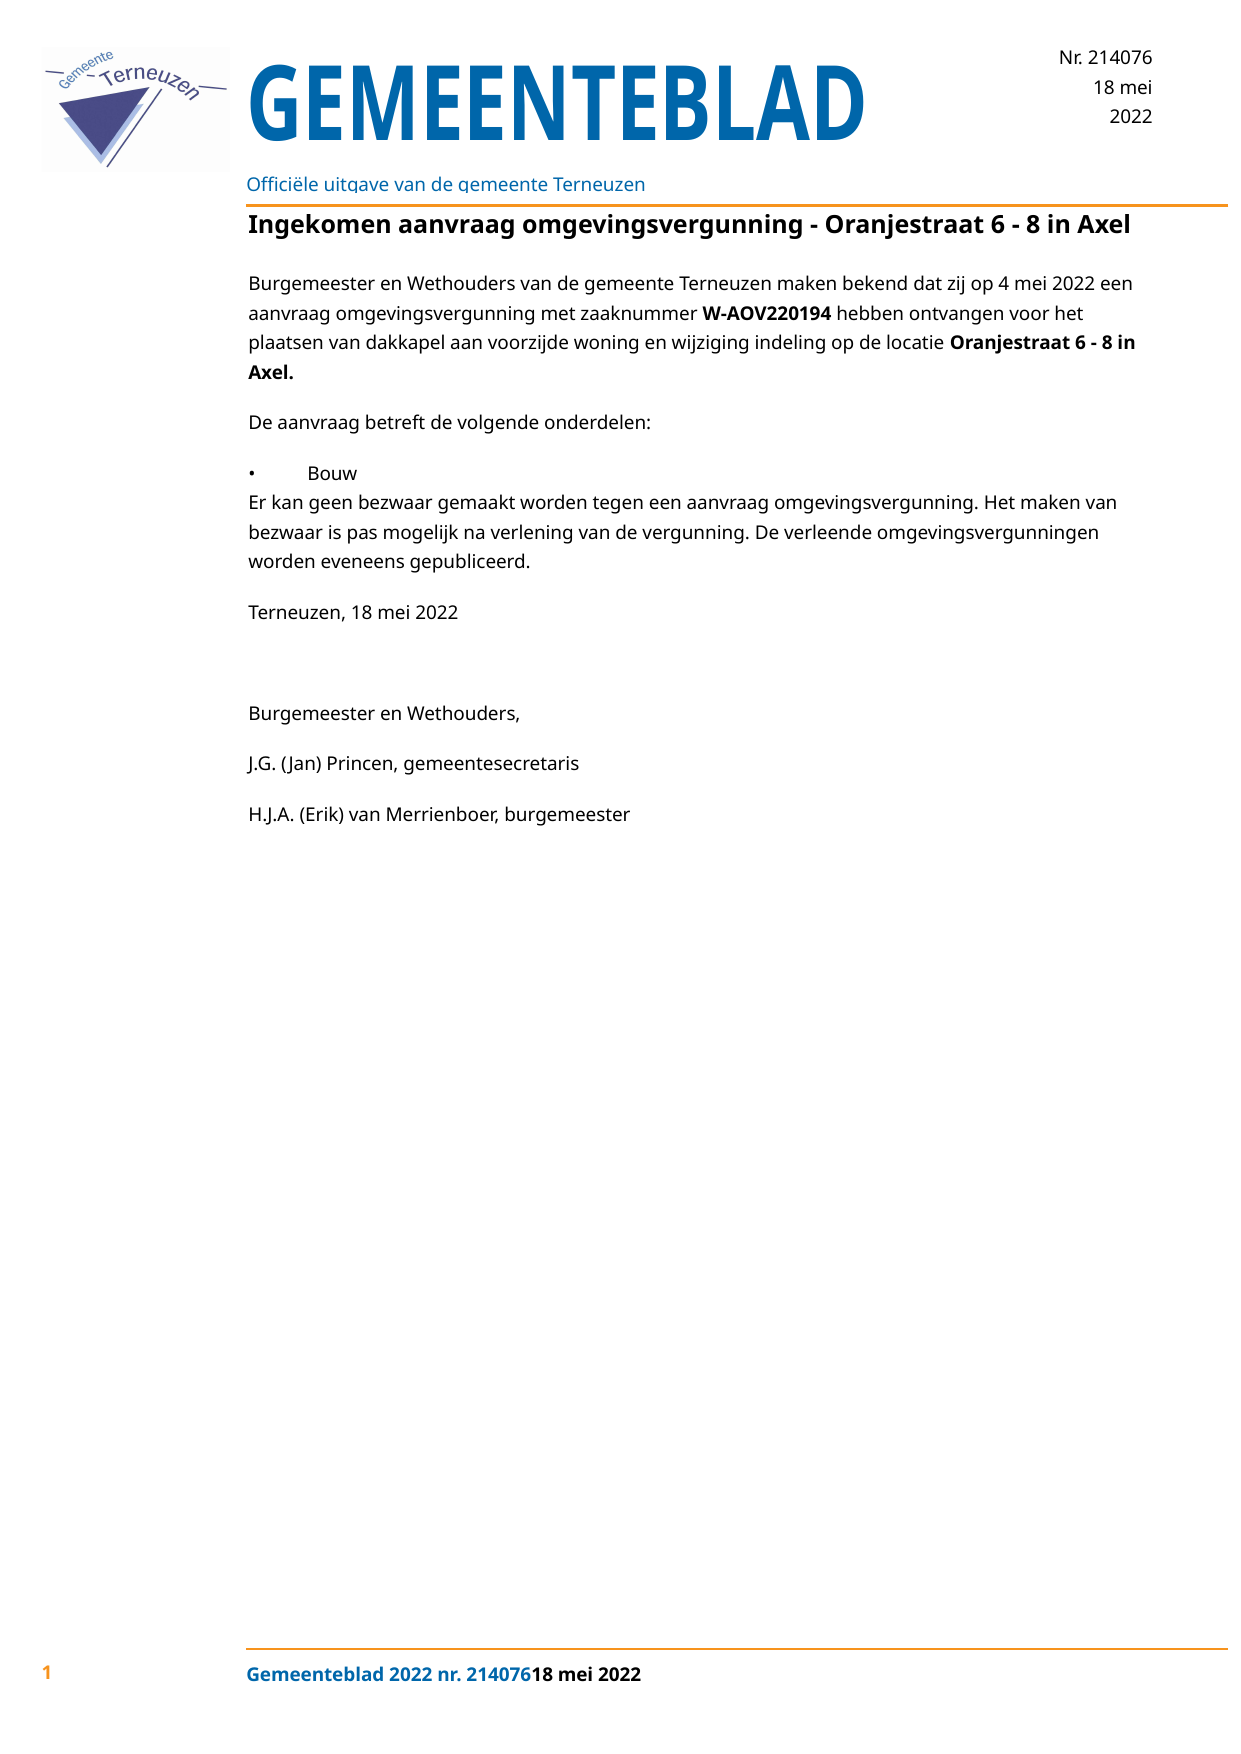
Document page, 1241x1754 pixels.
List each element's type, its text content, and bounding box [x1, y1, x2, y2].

text Burgemeester en Wethouders, [248, 700, 1152, 726]
text H.J.A. (Erik) van Merrienboer, burgemeester [248, 801, 1152, 826]
text Terneuzen, 18 mei 2022 [248, 599, 1152, 625]
text De aanvraag betreft de volgende onderdelen: [248, 409, 1152, 435]
picture [41, 47, 231, 172]
text J.G. (Jan) Princen, gemeentesecretaris [248, 750, 1152, 776]
text Burgemeester en Wethouders van de gemeente Terneuzen maken bekend dat zij op 4 mei 2022 een aanvraag omgevingsvergunning met zaaknummer W-AOV220194 hebben ontvangen voor het plaatsen van dakkapel aan voorzijde woning en wijziging indeling op de locatie Oranjestraat 6 - 8 in Axel. [248, 270, 1152, 385]
list Bouw [248, 460, 1152, 486]
text Er kan geen bezwaar gemaakt worden tegen een aanvraag omgevingsvergunning. Het maken van bezwaar is pas mogelijk na verlening van de vergunning. De verleende omgevingsvergunningen worden eveneens gepubliceerd. [248, 489, 1152, 574]
text Ingekomen aanvraag omgevingsvergunning - Oranjestraat 6 - 8 in Axel [248, 207, 1152, 241]
